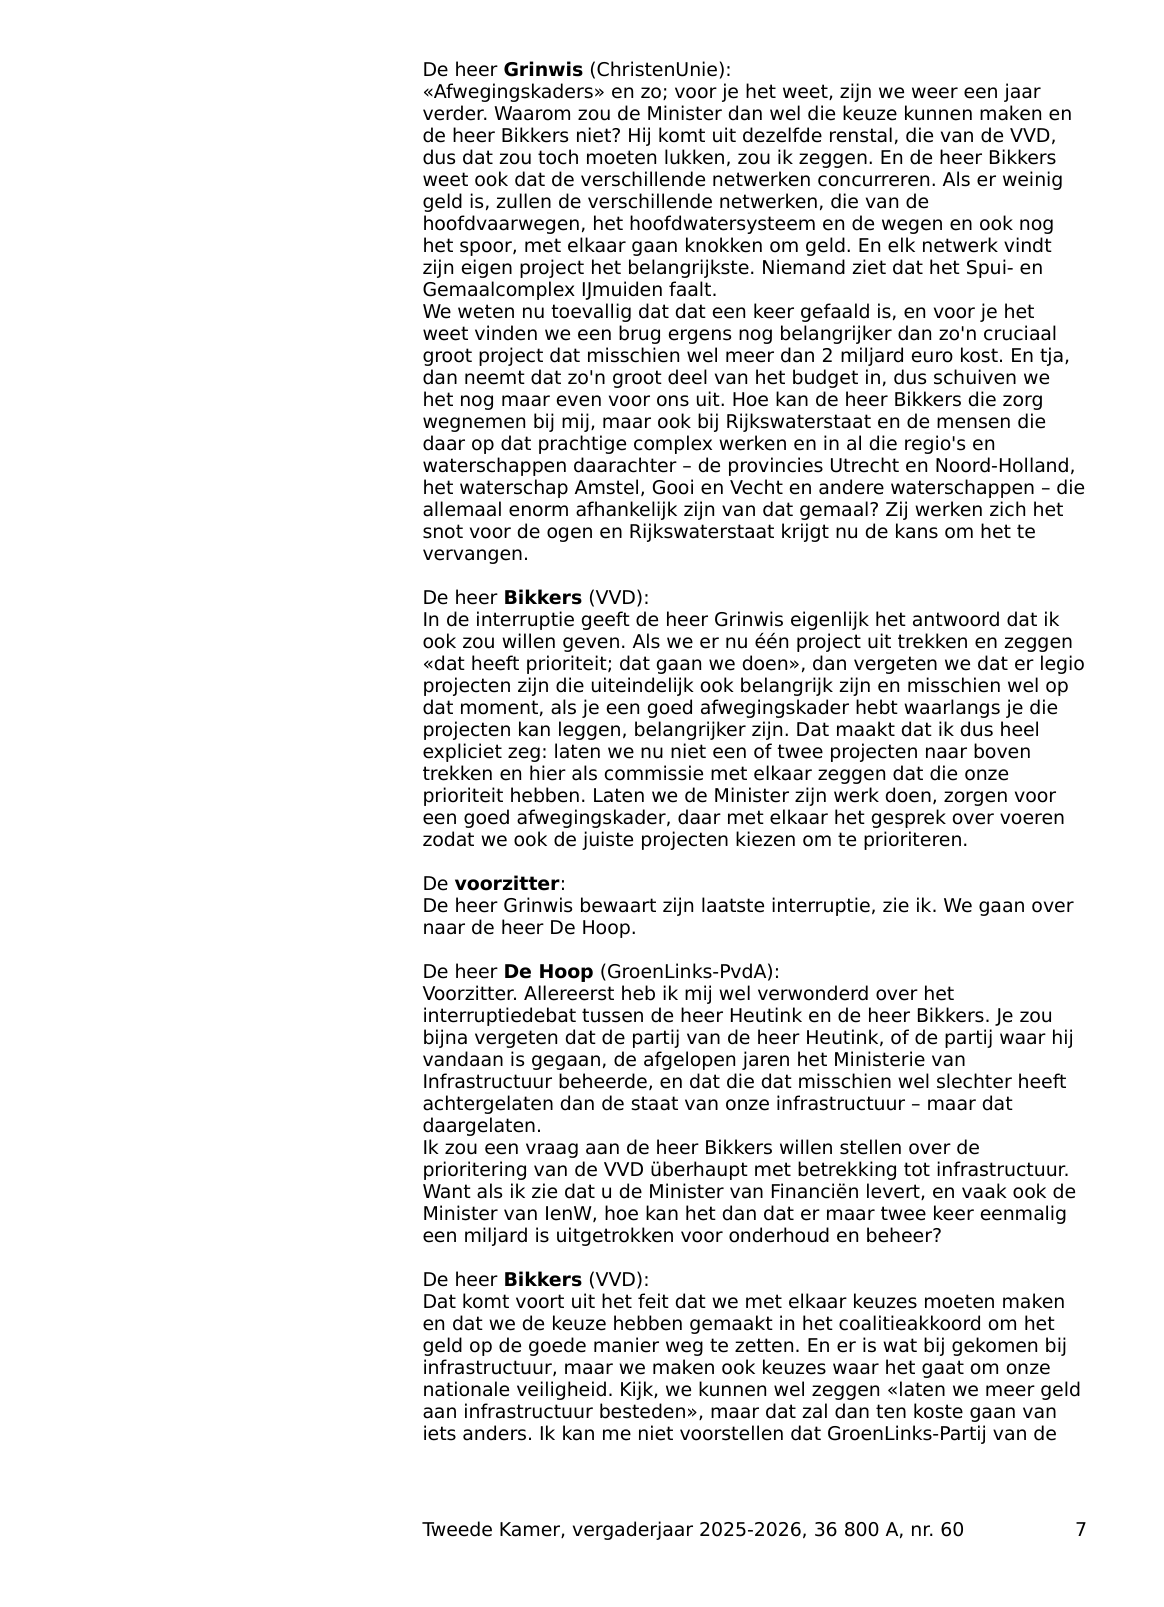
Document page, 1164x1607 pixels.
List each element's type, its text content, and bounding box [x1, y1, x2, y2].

text De voorzitter: [422, 873, 1087, 895]
text De heer Grinwis bewaart zijn laatste interruptie, zie ik. We gaan over naar de heer De Hoop. [422, 895, 1087, 939]
text In de interruptie geeft de heer Grinwis eigenlijk het antwoord dat ik ook zou willen geven. Als we er nu één project uit trekken en zeggen «dat heeft prioriteit; dat gaan we doen», dan vergeten we dat er legio projecten zijn die uiteindelijk ook belangrijk zijn en misschien wel op dat moment, als je een goed afwegingskader hebt waarlangs je die projecten kan leggen, belangrijker zijn. Dat maakt dat ik dus heel expliciet zeg: laten we nu niet een of twee projecten naar boven trekken en hier als commissie met elkaar zeggen dat die onze prioriteit hebben. Laten we de Minister zijn werk doen, zorgen voor een goed afwegingskader, daar met elkaar het gesprek over voeren zodat we ook de juiste projecten kiezen om te prioriteren. [422, 609, 1087, 851]
text De heer Grinwis (ChristenUnie): [422, 59, 1087, 81]
text «Afwegingskaders» en zo; voor je het weet, zijn we weer een jaar verder. Waarom zou de Minister dan wel die keuze kunnen maken en de heer Bikkers niet? Hij komt uit dezelfde renstal, die van de VVD, dus dat zou toch moeten lukken, zou ik zeggen. En de heer Bikkers weet ook dat de verschillende netwerken concurreren. Als er weinig geld is, zullen de verschillende netwerken, die van de hoofdvaarwegen, het hoofdwatersysteem en de wegen en ook nog het spoor, met elkaar gaan knokken om geld. En elk netwerk vindt zijn eigen project het belangrijkste. Niemand ziet dat het Spui- en Gemaalcomplex IJmuiden faalt. [422, 81, 1087, 301]
text De heer De Hoop (GroenLinks-PvdA): [422, 961, 1087, 983]
text De heer Bikkers (VVD): [422, 1269, 1087, 1291]
text We weten nu toevallig dat dat een keer gefaald is, en voor je het weet vinden we een brug ergens nog belangrijker dan zo'n cruciaal groot project dat misschien wel meer dan 2 miljard euro kost. En tja, dan neemt dat zo'n groot deel van het budget in, dus schuiven we het nog maar even voor ons uit. Hoe kan de heer Bikkers die zorg wegnemen bij mij, maar ook bij Rijkswaterstaat en de mensen die daar op dat prachtige complex werken en in al die regio's en waterschappen daarachter – de provincies Utrecht en Noord-Holland, het waterschap Amstel, Gooi en Vecht en andere waterschappen – die allemaal enorm afhankelijk zijn van dat gemaal? Zij werken zich het snot voor de ogen en Rijkswaterstaat krijgt nu de kans om het te vervangen. [422, 301, 1087, 564]
text Ik zou een vraag aan de heer Bikkers willen stellen over de prioritering van de VVD überhaupt met betrekking tot infrastructuur. Want als ik zie dat u de Minister van Financiën levert, en vaak ook de Minister van IenW, hoe kan het dan dat er maar twee keer eenmalig een miljard is uitgetrokken voor onderhoud en beheer? [422, 1137, 1087, 1247]
text De heer Bikkers (VVD): [422, 587, 1087, 609]
text Voorzitter. Allereerst heb ik mij wel verwonderd over het interruptiedebat tussen de heer Heutink en de heer Bikkers. Je zou bijna vergeten dat de partij van de heer Heutink, of de partij waar hij vandaan is gegaan, de afgelopen jaren het Ministerie van Infrastructuur beheerde, en dat die dat misschien wel slechter heeft achtergelaten dan de staat van onze infrastructuur – maar dat daargelaten. [422, 983, 1087, 1137]
text Dat komt voort uit het feit dat we met elkaar keuzes moeten maken en dat we de keuze hebben gemaakt in het coalitieakkoord om het geld op de goede manier weg te zetten. En er is wat bij gekomen bij infrastructuur, maar we maken ook keuzes waar het gaat om onze nationale veiligheid. Kijk, we kunnen wel zeggen «laten we meer geld aan infrastructuur besteden», maar dat zal dan ten koste gaan van iets anders. Ik kan me niet voorstellen dat GroenLinks-Partij van de [422, 1291, 1087, 1444]
